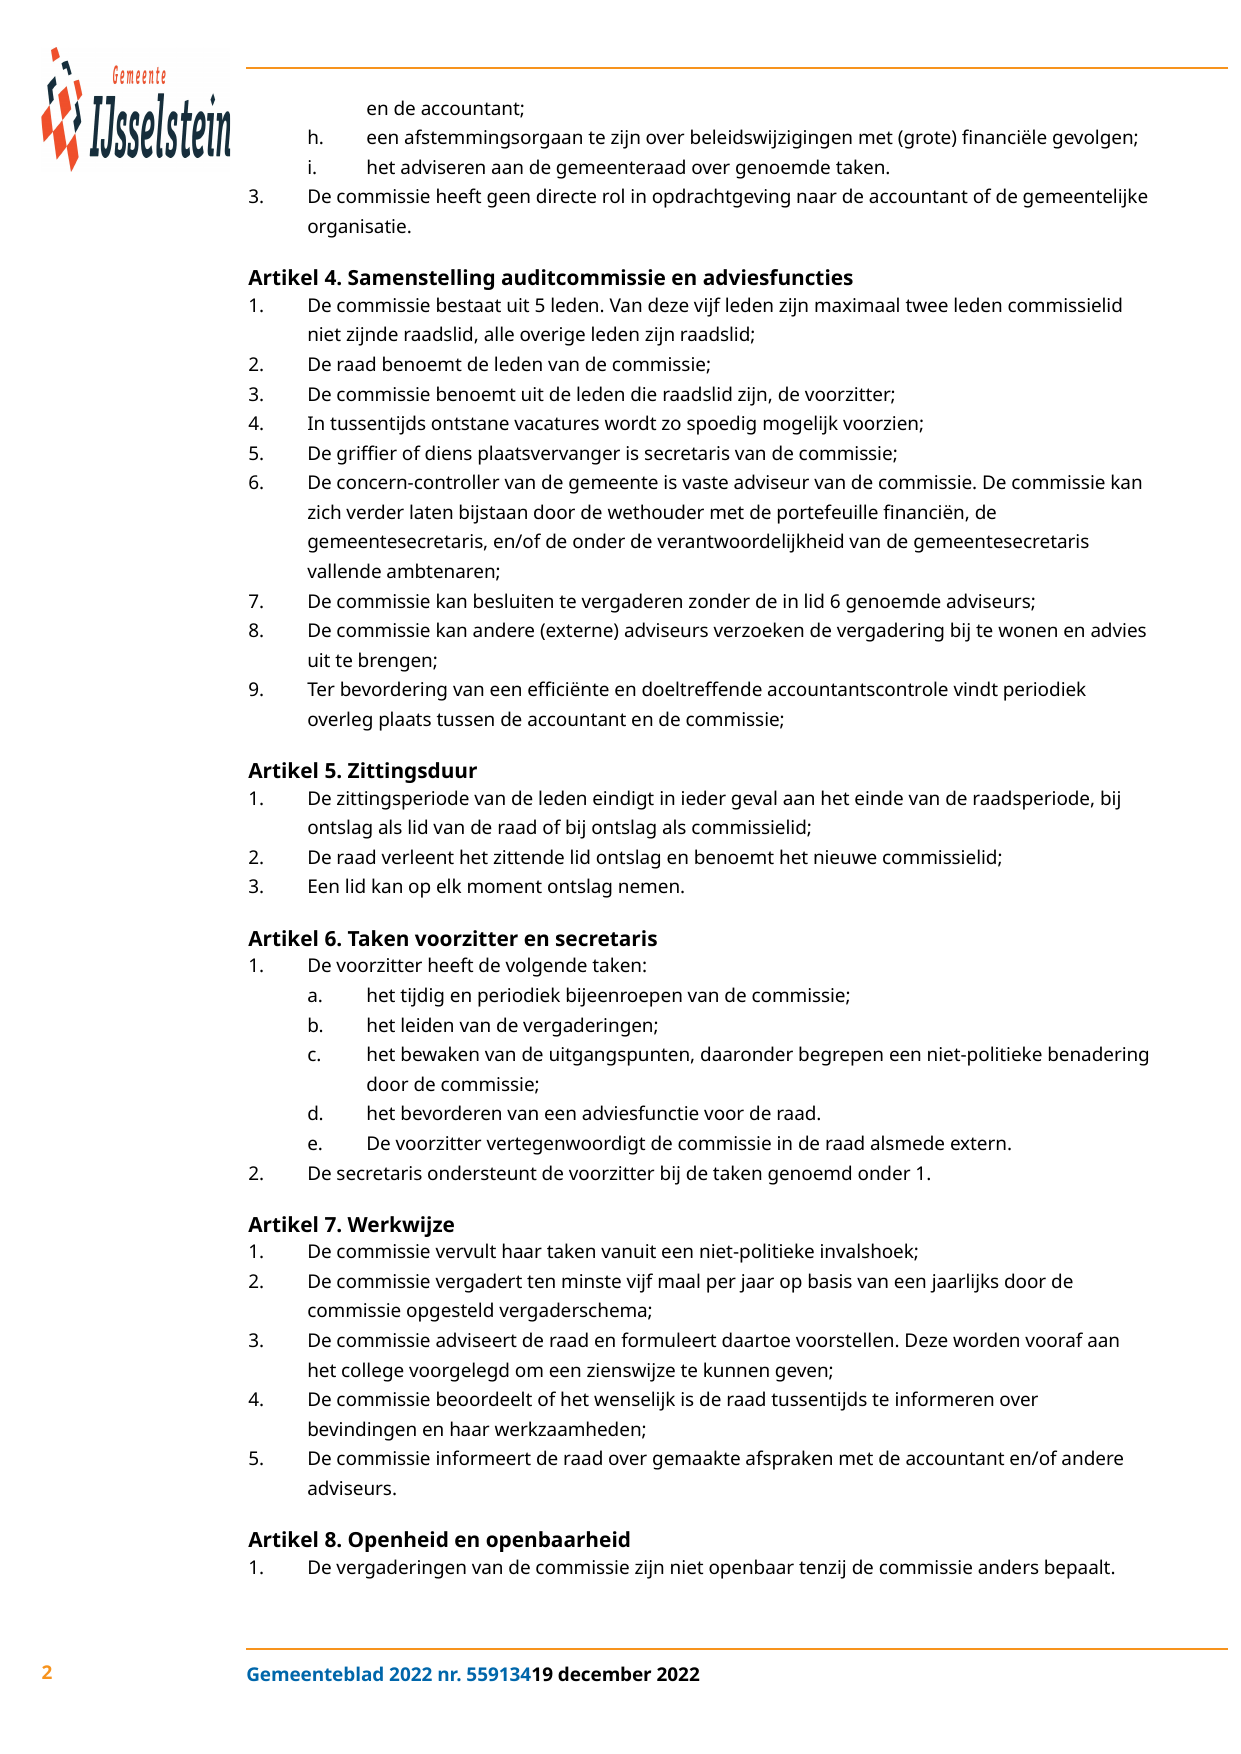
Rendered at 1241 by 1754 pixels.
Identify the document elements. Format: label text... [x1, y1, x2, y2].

list een afstemmingsorgaan te zijn over beleidswijzigingen met (grote) financiële gevolgen; [307, 124, 1152, 150]
list De commissie heeft geen directe rol in opdrachtgeving naar de accountant of de gemeentelijke organisatie. [248, 183, 1152, 239]
list het bewaken van de uitgangspunten, daaronder begrepen een niet-politieke benadering door de commissie; [307, 1041, 1152, 1097]
list De commissie benoemt uit de leden die raadslid zijn, de voorzitter; [248, 381, 1152, 406]
list De commissie kan besluiten te vergaderen zonder de in lid 6 genoemde adviseurs; [248, 588, 1152, 613]
list De raad verleent het zittende lid ontslag en benoemt het nieuwe commissielid; [248, 844, 1152, 870]
list De commissie beoordeelt of het wenselijk is de raad tussentijds te informeren over bevindingen en haar werkzaamheden; [248, 1386, 1152, 1442]
list De commissie vervult haar taken vanuit een niet-politieke invalshoek; [248, 1238, 1152, 1264]
text Artikel 4. Samenstelling auditcommissie en adviesfuncties [248, 263, 1152, 292]
list het bevorderen van een adviesfunctie voor de raad. [307, 1101, 1152, 1126]
list Een lid kan op elk moment ontslag nemen. [248, 874, 1152, 899]
list De commissie vergadert ten minste vijf maal per jaar op basis van een jaarlijks door de commissie opgesteld vergaderschema; [248, 1268, 1152, 1323]
list De concern-controller van de gemeente is vaste adviseur van de commissie. De commissie kan zich verder laten bijstaan door de wethouder met de portefeuille financiën, de gemeentesecretaris, en/of de onder de verantwoordelijkheid van de gemeentesecretaris vallende ambtenaren; [248, 469, 1152, 584]
list De zittingsperiode van de leden eindigt in ieder geval aan het einde van de raadsperiode, bij ontslag als lid van de raad of bij ontslag als commissielid; [248, 785, 1152, 840]
list De commissie bestaat uit 5 leden. Van deze vijf leden zijn maximaal twee leden commissielid niet zijnde raadslid, alle overige leden zijn raadslid; [248, 292, 1152, 347]
list De voorzitter heeft de volgende taken: [248, 953, 1152, 978]
text Artikel 6. Taken voorzitter en secretaris [248, 924, 1152, 953]
list het leiden van de vergaderingen; [307, 1012, 1152, 1037]
list De raad benoemt de leden van de commissie; [248, 351, 1152, 377]
list het tijdig en periodiek bijeenroepen van de commissie; [307, 982, 1152, 1008]
list De commissie informeert de raad over gemaakte afspraken met de accountant en/of andere adviseurs. [248, 1446, 1152, 1501]
list De griffier of diens plaatsvervanger is secretaris van de commissie; [248, 440, 1152, 466]
list De secretaris ondersteunt de voorzitter bij de taken genoemd onder 1. [248, 1160, 1152, 1185]
list In tussentijds ontstane vacatures wordt zo spoedig mogelijk voorzien; [248, 410, 1152, 436]
list het adviseren aan de gemeenteraad over genoemde taken. [307, 154, 1152, 180]
text Artikel 5. Zittingsduur [248, 757, 1152, 785]
list Ter bevordering van een efficiënte en doeltreffende accountantscontrole vindt periodiek overleg plaats tussen de accountant en de commissie; [248, 677, 1152, 732]
text Artikel 7. Werkwijze [248, 1210, 1152, 1238]
text Artikel 8. Openheid en openbaarheid [248, 1526, 1152, 1554]
list en de accountant; [307, 95, 1152, 121]
list De commissie kan andere (externe) adviseurs verzoeken de vergadering bij te wonen en advies uit te brengen; [248, 617, 1152, 673]
list De vergaderingen van de commissie zijn niet openbaar tenzij de commissie anders bepaalt. [248, 1554, 1152, 1580]
list De voorzitter vertegenwoordigt de commissie in de raad alsmede extern. [307, 1130, 1152, 1156]
list De commissie adviseert de raad en formuleert daartoe voorstellen. Deze worden vooraf aan het college voorgelegd om een zienswijze te kunnen geven; [248, 1327, 1152, 1383]
picture [41, 47, 231, 172]
